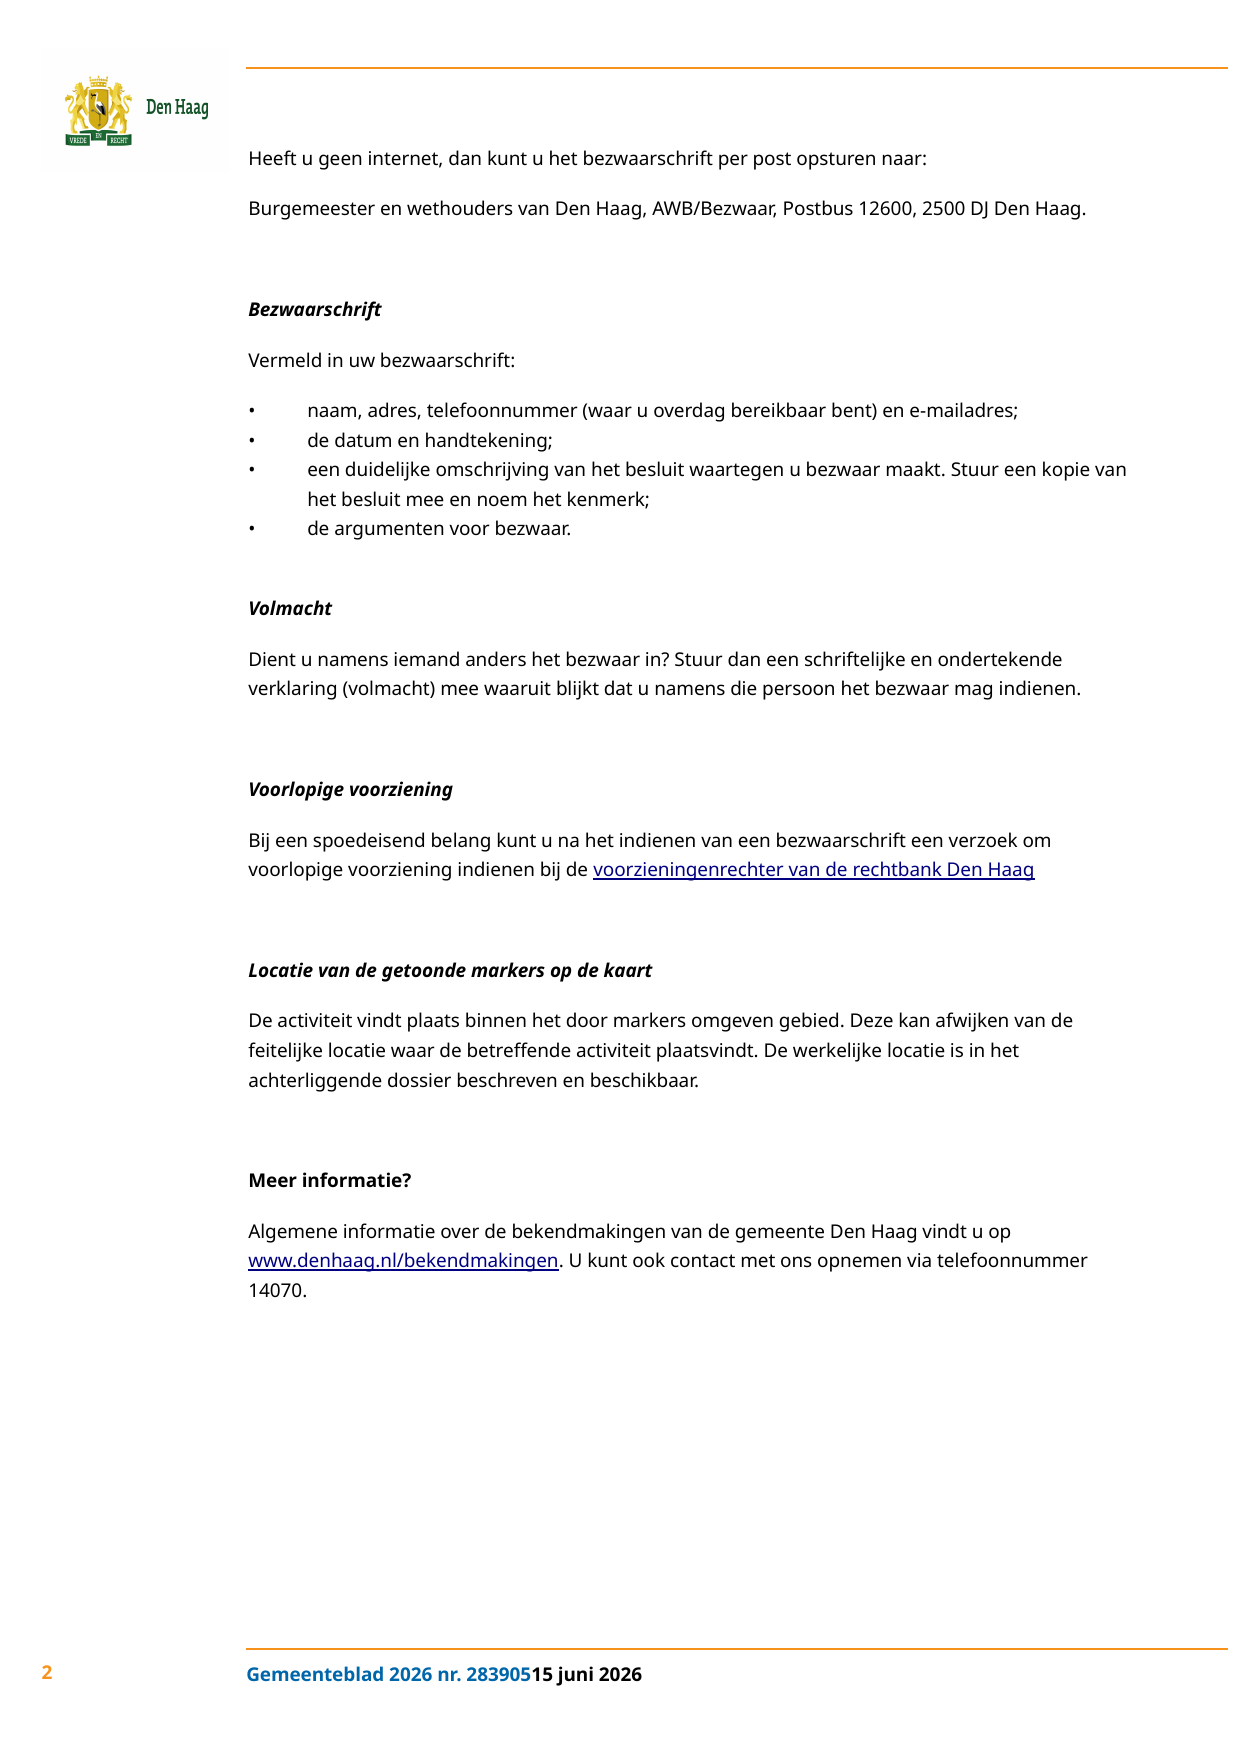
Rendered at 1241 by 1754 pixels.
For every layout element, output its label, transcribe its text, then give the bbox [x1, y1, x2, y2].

text Bij een spoedeisend belang kunt u na het indienen van een bezwaarschrift een verzoek om voorlopige voorziening indienen bij de voorzieningenrechter van de rechtbank Den Haag [248, 827, 1152, 882]
list de argumenten voor bezwaar. [248, 516, 1152, 541]
text Bezwaarschrift [248, 296, 1152, 322]
text Burgemeester en wethouders van Den Haag, AWB/Bezwaar, Postbus 12600, 2500 DJ Den Haag. [248, 196, 1152, 221]
text Heeft u geen internet, dan kunt u het bezwaarschrift per post opsturen naar: [248, 145, 1152, 171]
text Volmacht [248, 596, 1152, 621]
list de datum en handtekening; [248, 427, 1152, 453]
text Dient u namens iemand anders het bezwaar in? Stuur dan een schriftelijke en ondertekende verklaring (volmacht) mee waaruit blijkt dat u namens die persoon het bezwaar mag indienen. [248, 646, 1152, 701]
picture [41, 47, 231, 172]
list een duidelijke omschrijving van het besluit waartegen u bezwaar maakt. Stuur een kopie van het besluit mee en noem het kenmerk; [248, 456, 1152, 512]
text Vermeld in uw bezwaarschrift: [248, 347, 1152, 373]
text Algemene informatie over de bekendmakingen van de gemeente Den Haag vindt u op www.denhaag.nl/bekendmakingen. U kunt ook contact met ons opnemen via telefoonnummer 14070. [248, 1218, 1152, 1303]
text Locatie van de getoonde markers op de kaart [248, 957, 1152, 983]
text Meer informatie? [248, 1168, 1152, 1193]
text De activiteit vindt plaats binnen het door markers omgeven gebied. Deze kan afwijken van de feitelijke locatie waar de betreffende activiteit plaatsvindt. De werkelijke locatie is in het achterliggende dossier beschreven en beschikbaar. [248, 1008, 1152, 1093]
list naam, adres, telefoonnummer (waar u overdag bereikbaar bent) en e-mailadres; [248, 397, 1152, 423]
text Voorlopige voorziening [248, 776, 1152, 802]
